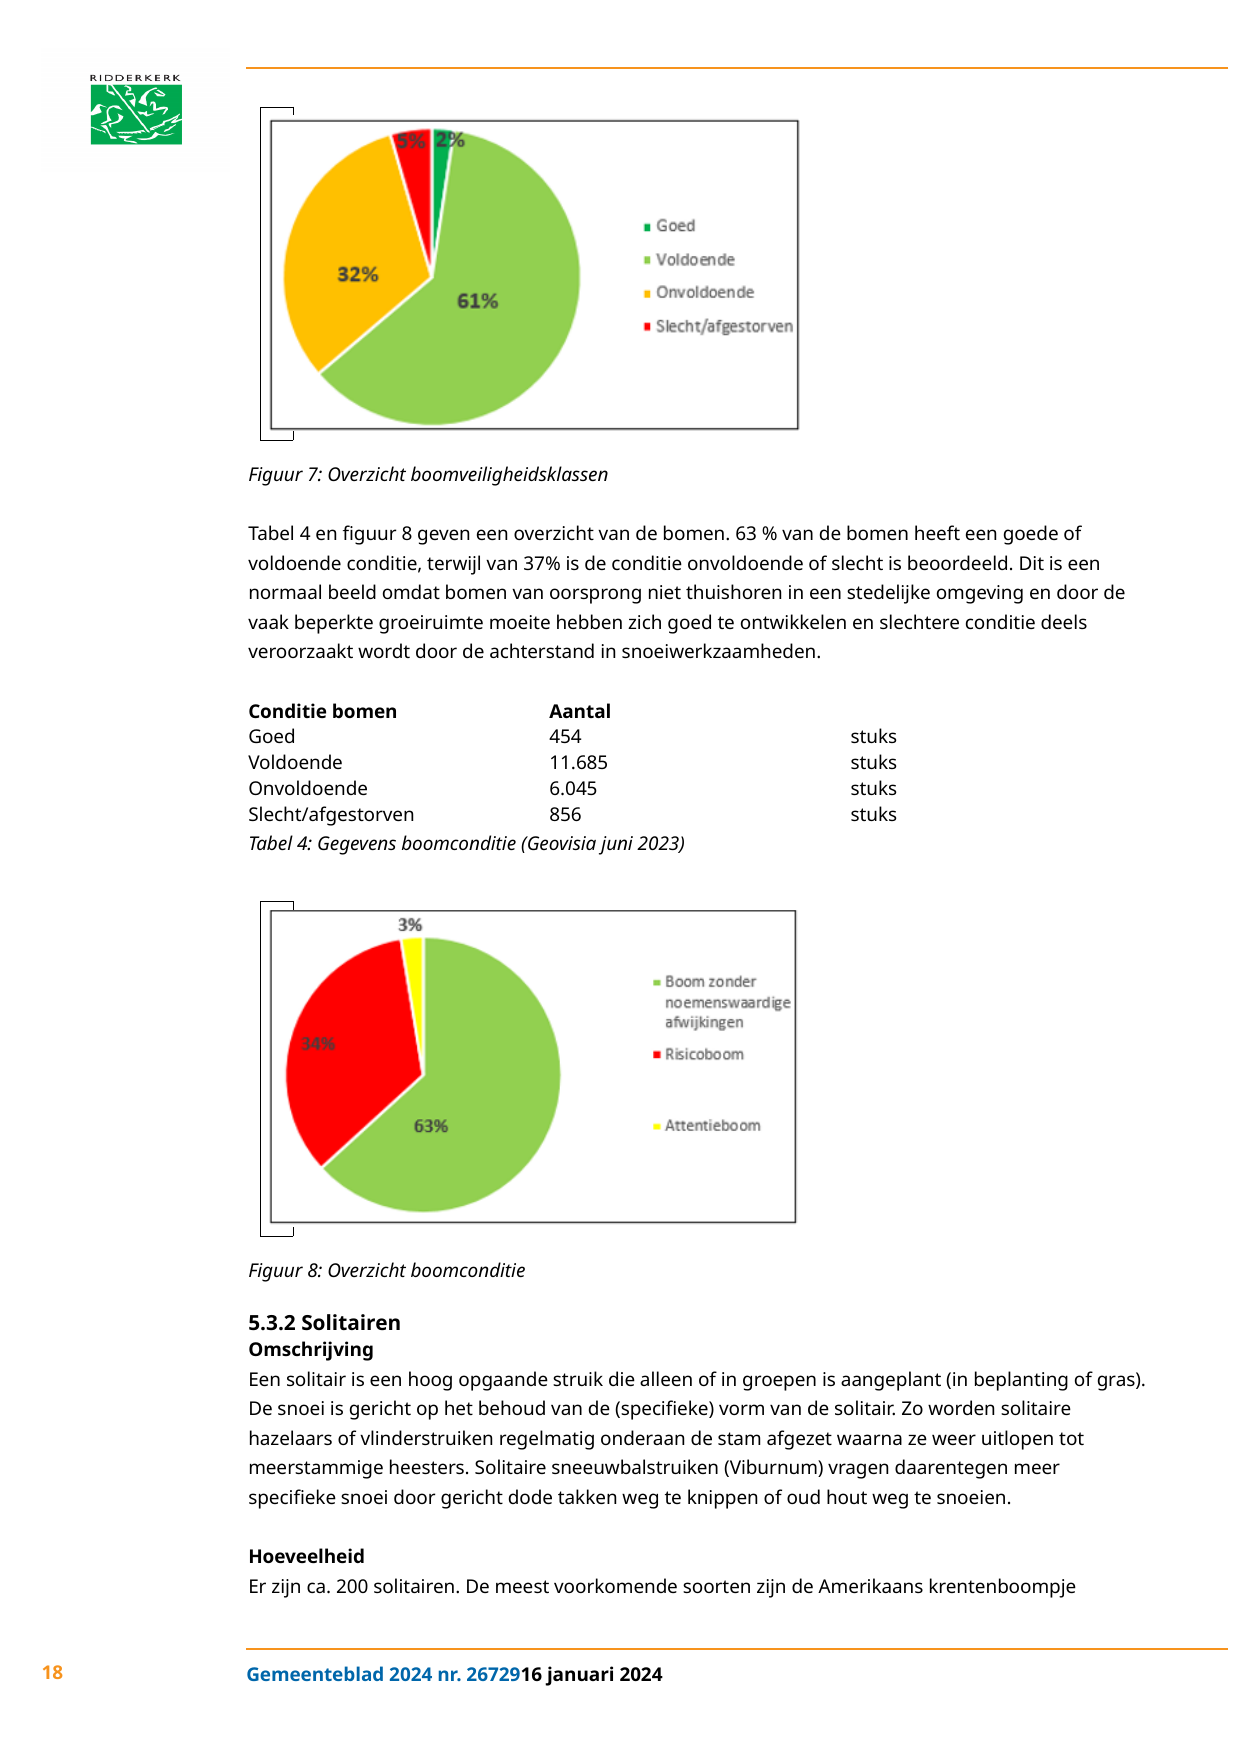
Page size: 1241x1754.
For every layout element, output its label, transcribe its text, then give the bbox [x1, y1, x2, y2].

picture [268, 115, 800, 431]
table_cell Goed [248, 724, 549, 749]
text Tabel 4 en figuur 8 geven een overzicht van de bomen. 63 % van de bomen heeft een goede of voldoende conditie, terwijl van 37% is de conditie onvoldoende of slecht is beoordeeld. Dit is een normaal beeld omdat bomen van oorsprong niet thuishoren in een stedelijke omgeving en door de vaak beperkte groeiruimte moeite hebben zich goed te ontwikkelen en slechtere conditie deels veroorzaakt wordt door de achterstand in snoeiwerkzaamheden. [248, 520, 1152, 664]
picture [268, 910, 800, 1227]
text 5.3.2 Solitairen [248, 1308, 1152, 1336]
table_cell stuks [850, 801, 1152, 827]
table_cell stuks [850, 724, 1152, 749]
text Er zijn ca. 200 solitairen. De meest voorkomende soorten zijn de Amerikaans krentenboompje [248, 1573, 1152, 1598]
table_cell Slecht/afgestorven [248, 801, 549, 827]
table_cell stuks [850, 750, 1152, 775]
table_header [850, 698, 1152, 724]
text Tabel 4: Gegevens boomconditie (Geovisia juni 2023) [248, 830, 1152, 856]
table_header Aantal [549, 698, 850, 724]
table_cell 6.045 [549, 775, 850, 801]
text Figuur 7: Overzicht boomveiligheidsklassen [248, 461, 1152, 487]
table_cell Onvoldoende [248, 775, 549, 801]
table_cell Voldoende [248, 750, 549, 775]
table_cell 454 [549, 724, 850, 749]
text Een solitair is een hoog opgaande struik die alleen of in groepen is aangeplant (in beplanting of gras). De snoei is gericht op het behoud van de (specifieke) vorm van de solitair. Zo worden solitaire hazelaars of vlinderstruiken regelmatig onderaan de stam afgezet waarna ze weer uitlopen tot meerstammige heesters. Solitaire sneeuwbalstruiken (Viburnum) vragen daarentegen meer specifieke snoei door gericht dode takken weg te knippen of oud hout weg te snoeien. [248, 1366, 1152, 1510]
text Figuur 8: Overzicht boomconditie [248, 1257, 1152, 1283]
table_cell stuks [850, 775, 1152, 801]
text Hoeveelheid [248, 1543, 1152, 1569]
table_header Conditie bomen [248, 698, 549, 724]
picture [41, 47, 231, 172]
table_cell 11.685 [549, 750, 850, 775]
table_cell 856 [549, 801, 850, 827]
text Omschrijving [248, 1336, 1152, 1362]
